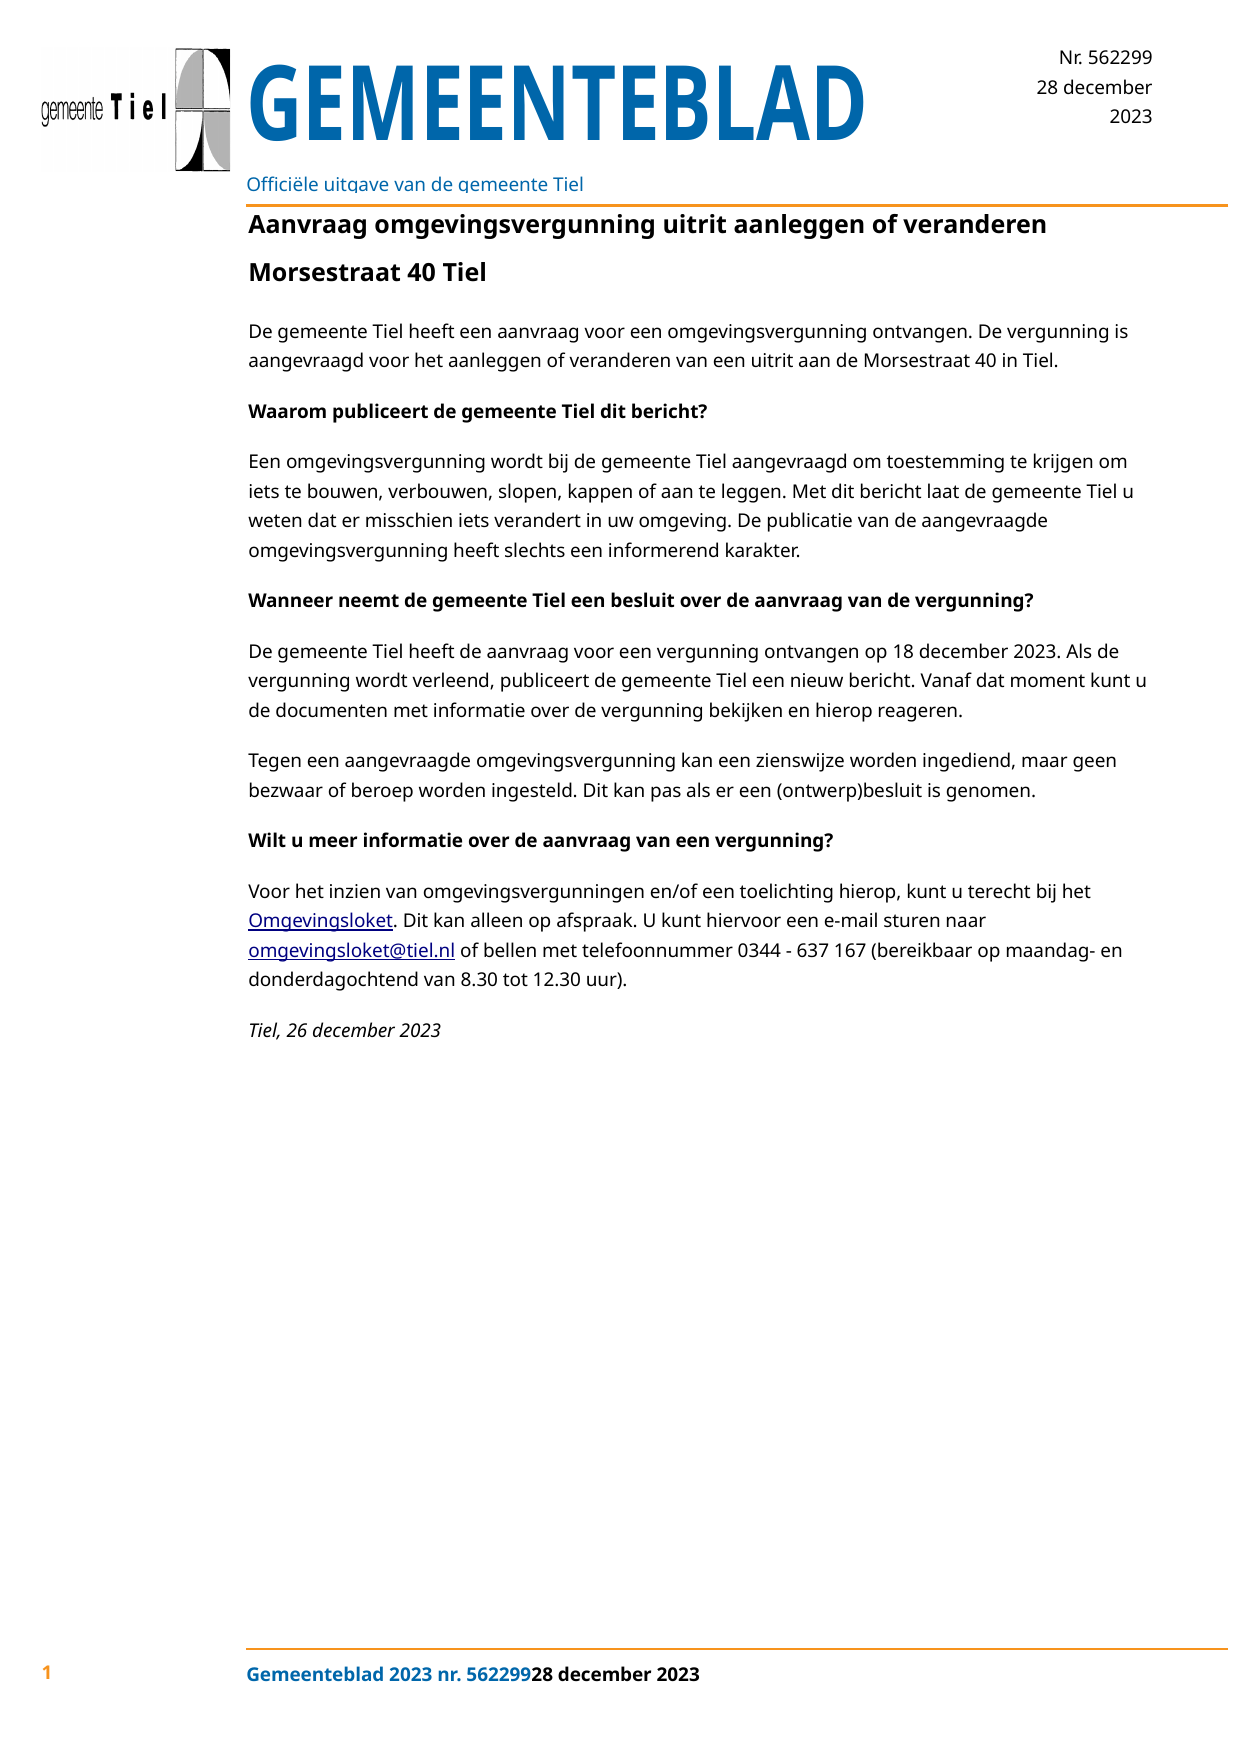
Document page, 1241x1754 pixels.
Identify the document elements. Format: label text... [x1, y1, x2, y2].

text Waarom publiceert de gemeente Tiel dit bericht? [248, 398, 1152, 424]
text Aanvraag omgevingsvergunning uitrit aanleggen of veranderen Morsestraat 40 Tiel [248, 207, 1152, 288]
text Voor het inzien van omgevingsvergunningen en/of een toelichting hierop, kunt u terecht bij het Omgevingsloket. Dit kan alleen op afspraak. U kunt hiervoor een e-mail sturen naar omgevingsloket@tiel.nl of bellen met telefoonnummer 0344 - 637 167 (bereikbaar op maandag- en donderdagochtend van 8.30 tot 12.30 uur). [248, 878, 1152, 992]
text De gemeente Tiel heeft de aanvraag voor een vergunning ontvangen op 18 december 2023. Als de vergunning wordt verleend, publiceert de gemeente Tiel een nieuw bericht. Vanaf dat moment kunt u de documenten met informatie over de vergunning bekijken en hierop reageren. [248, 638, 1152, 723]
text De gemeente Tiel heeft een aanvraag voor een omgevingsvergunning ontvangen. De vergunning is aangevraagd voor het aanleggen of veranderen van een uitrit aan de Morsestraat 40 in Tiel. [248, 318, 1152, 373]
text Een omgevingsvergunning wordt bij de gemeente Tiel aangevraagd om toestemming te krijgen om iets te bouwen, verbouwen, slopen, kappen of aan te leggen. Met dit bericht laat de gemeente Tiel u weten dat er misschien iets verandert in uw omgeving. De publicatie van de aangevraagde omgevingsvergunning heeft slechts een informerend karakter. [248, 448, 1152, 563]
text Wilt u meer informatie over de aanvraag van een vergunning? [248, 827, 1152, 853]
text Tegen een aangevraagde omgevingsvergunning kan een zienswijze worden ingediend, maar geen bezwaar of beroep worden ingesteld. Dit kan pas als er een (ontwerp)besluit is genomen. [248, 747, 1152, 803]
text Wanneer neemt de gemeente Tiel een besluit over de aanvraag van de vergunning? [248, 587, 1152, 613]
text Tiel, 26 december 2023 [248, 1017, 1152, 1043]
picture [41, 47, 231, 172]
